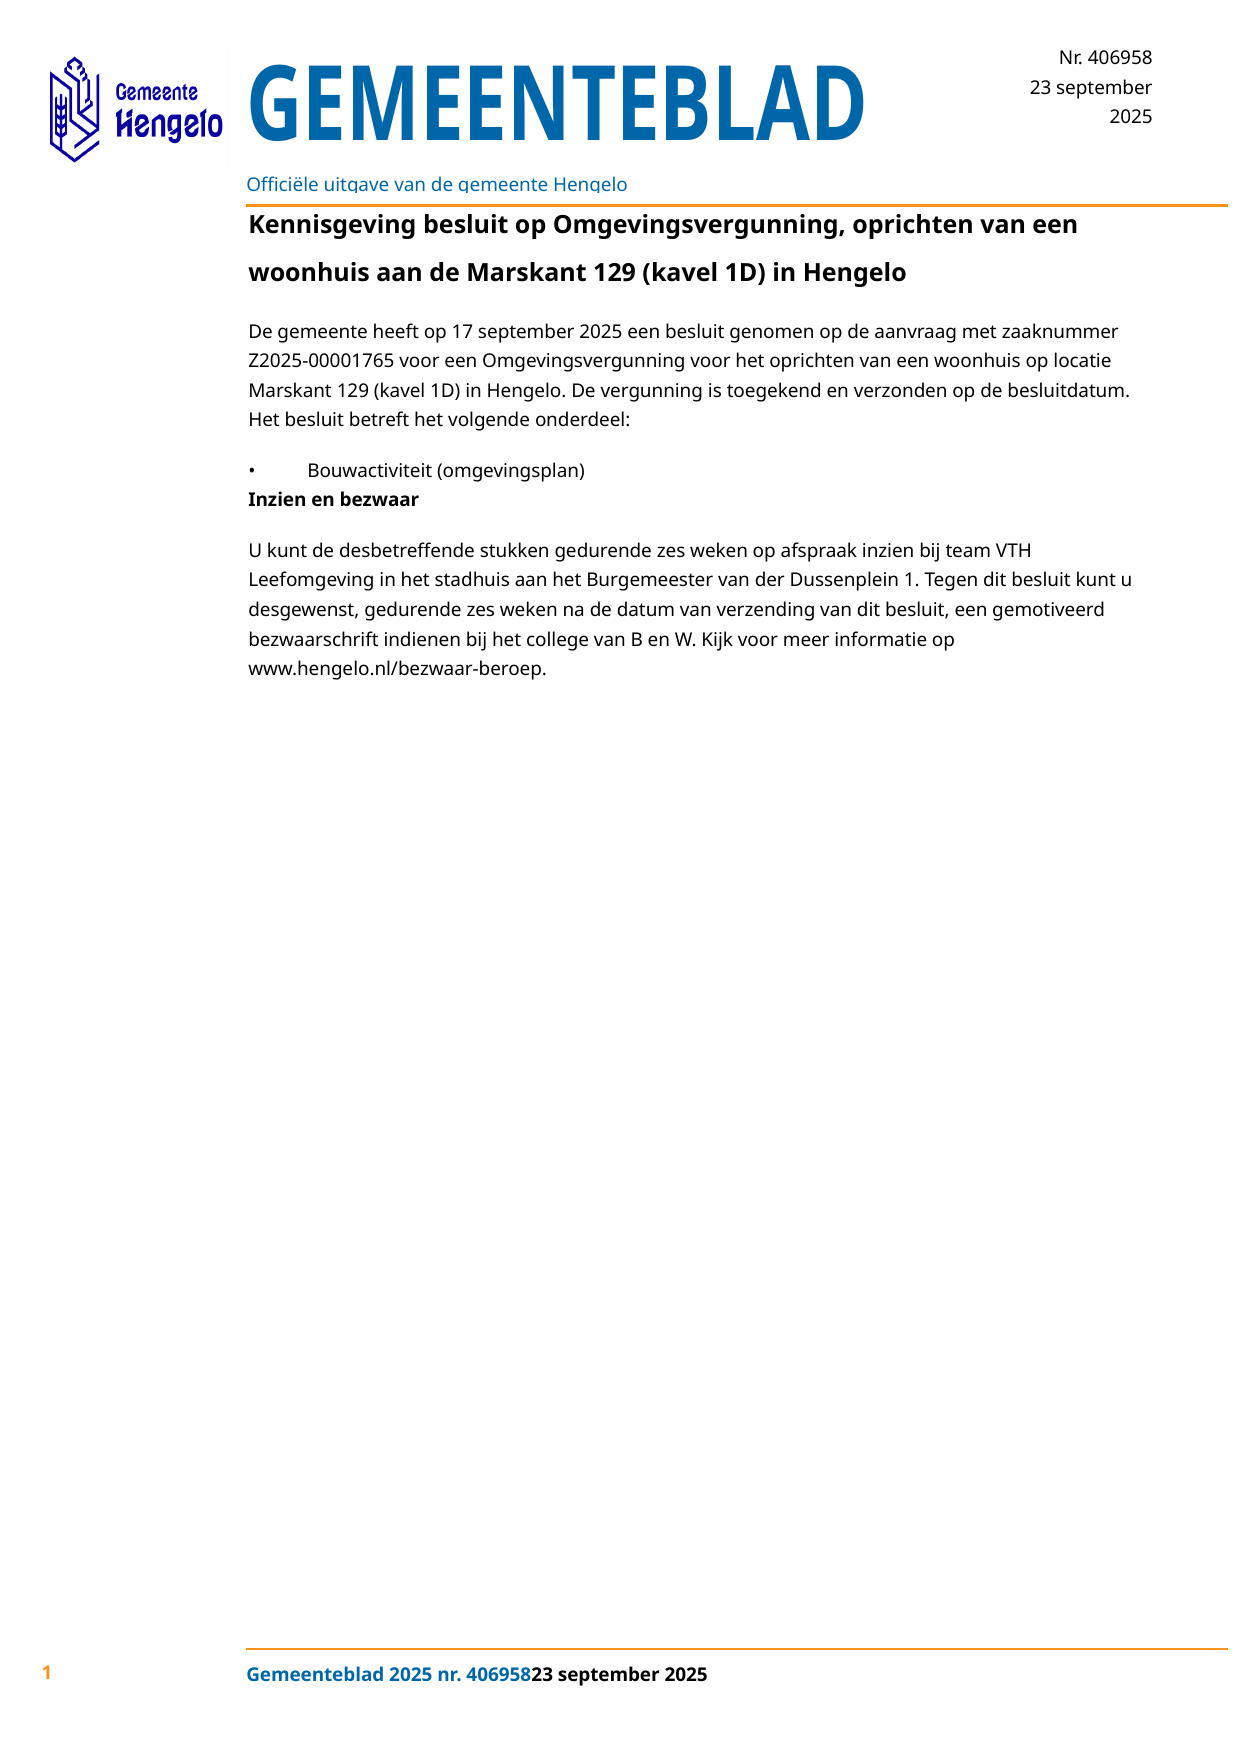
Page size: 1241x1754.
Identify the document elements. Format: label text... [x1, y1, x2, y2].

text U kunt de desbetreffende stukken gedurende zes weken op afspraak inzien bij team VTH Leefomgeving in het stadhuis aan het Burgemeester van der Dussenplein 1. Tegen dit besluit kunt u desgewenst, gedurende zes weken na de datum van verzending van dit besluit, een gemotiveerd bezwaarschrift indienen bij het college van B en W. Kijk voor meer informatie op www.hengelo.nl/bezwaar-beroep. [248, 537, 1152, 681]
text Kennisgeving besluit op Omgevingsvergunning, oprichten van een woonhuis aan de Marskant 129 (kavel 1D) in Hengelo [248, 207, 1152, 288]
list Bouwactiviteit (omgevingsplan) [248, 457, 1152, 483]
text De gemeente heeft op 17 september 2025 een besluit genomen op de aanvraag met zaaknummer Z2025-00001765 voor een Omgevingsvergunning voor het oprichten van een woonhuis op locatie Marskant 129 (kavel 1D) in Hengelo. De vergunning is toegekend en verzonden op de besluitdatum. Het besluit betreft het volgende onderdeel: [248, 318, 1152, 432]
picture [41, 47, 231, 172]
text Inzien en bezwaar [248, 487, 1152, 512]
